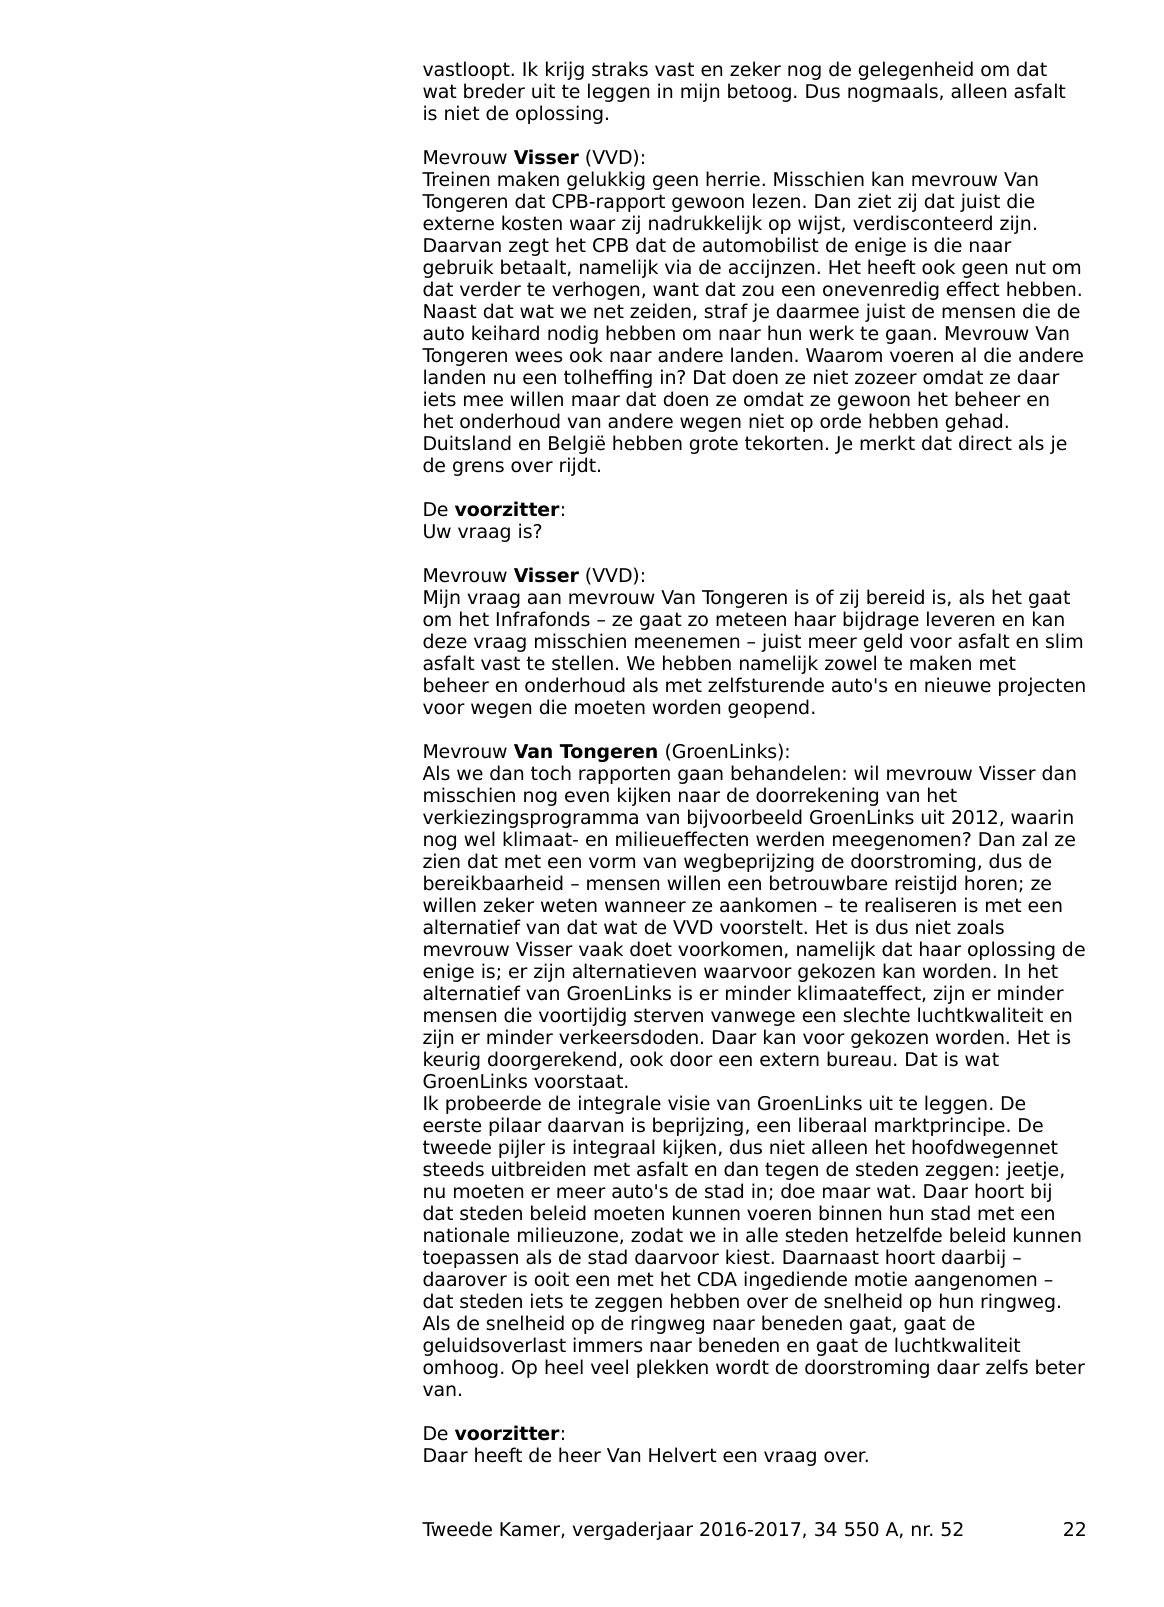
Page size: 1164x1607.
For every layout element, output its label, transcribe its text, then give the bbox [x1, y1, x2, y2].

text Mijn vraag aan mevrouw Van Tongeren is of zij bereid is, als het gaat om het Infrafonds – ze gaat zo meteen haar bijdrage leveren en kan deze vraag misschien meenemen – juist meer geld voor asfalt en slim asfalt vast te stellen. We hebben namelijk zowel te maken met beheer en onderhoud als met zelfsturende auto's en nieuwe projecten voor wegen die moeten worden geopend. [422, 587, 1087, 719]
text Treinen maken gelukkig geen herrie. Misschien kan mevrouw Van Tongeren dat CPB-rapport gewoon lezen. Dan ziet zij dat juist die externe kosten waar zij nadrukkelijk op wijst, verdisconteerd zijn. Daarvan zegt het CPB dat de automobilist de enige is die naar gebruik betaalt, namelijk via de accijnzen. Het heeft ook geen nut om dat verder te verhogen, want dat zou een onevenredig effect hebben. Naast dat wat we net zeiden, straf je daarmee juist de mensen die de auto keihard nodig hebben om naar hun werk te gaan. Mevrouw Van Tongeren wees ook naar andere landen. Waarom voeren al die andere landen nu een tolheffing in? Dat doen ze niet zozeer omdat ze daar iets mee willen maar dat doen ze omdat ze gewoon het beheer en het onderhoud van andere wegen niet op orde hebben gehad. Duitsland en België hebben grote tekorten. Je merkt dat direct als je de grens over rijdt. [422, 169, 1087, 477]
text Uw vraag is? [422, 521, 1087, 543]
text Daar heeft de heer Van Helvert een vraag over. [422, 1445, 1087, 1467]
text De voorzitter: [422, 499, 1087, 521]
text Mevrouw Visser (VVD): [422, 565, 1087, 587]
text Mevrouw Visser (VVD): [422, 147, 1087, 169]
text vastloopt. Ik krijg straks vast en zeker nog de gelegenheid om dat wat breder uit te leggen in mijn betoog. Dus nogmaals, alleen asfalt is niet de oplossing. [422, 59, 1087, 125]
text Als we dan toch rapporten gaan behandelen: wil mevrouw Visser dan misschien nog even kijken naar de doorrekening van het verkiezingsprogramma van bijvoorbeeld GroenLinks uit 2012, waarin nog wel klimaat- en milieueffecten werden meegenomen? Dan zal ze zien dat met een vorm van wegbeprijzing de doorstroming, dus de bereikbaarheid – mensen willen een betrouwbare reistijd horen; ze willen zeker weten wanneer ze aankomen – te realiseren is met een alternatief van dat wat de VVD voorstelt. Het is dus niet zoals mevrouw Visser vaak doet voorkomen, namelijk dat haar oplossing de enige is; er zijn alternatieven waarvoor gekozen kan worden. In het alternatief van GroenLinks is er minder klimaateffect, zijn er minder mensen die voortijdig sterven vanwege een slechte luchtkwaliteit en zijn er minder verkeersdoden. Daar kan voor gekozen worden. Het is keurig doorgerekend, ook door een extern bureau. Dat is wat GroenLinks voorstaat. [422, 763, 1087, 1093]
text De voorzitter: [422, 1423, 1087, 1445]
text Ik probeerde de integrale visie van GroenLinks uit te leggen. De eerste pilaar daarvan is beprijzing, een liberaal marktprincipe. De tweede pijler is integraal kijken, dus niet alleen het hoofdwegennet steeds uitbreiden met asfalt en dan tegen de steden zeggen: jeetje, nu moeten er meer auto's de stad in; doe maar wat. Daar hoort bij dat steden beleid moeten kunnen voeren binnen hun stad met een nationale milieuzone, zodat we in alle steden hetzelfde beleid kunnen toepassen als de stad daarvoor kiest. Daarnaast hoort daarbij – daarover is ooit een met het CDA ingediende motie aangenomen – dat steden iets te zeggen hebben over de snelheid op hun ringweg. Als de snelheid op de ringweg naar beneden gaat, gaat de geluidsoverlast immers naar beneden en gaat de luchtkwaliteit omhoog. Op heel veel plekken wordt de doorstroming daar zelfs beter van. [422, 1093, 1087, 1401]
text Mevrouw Van Tongeren (GroenLinks): [422, 741, 1087, 763]
